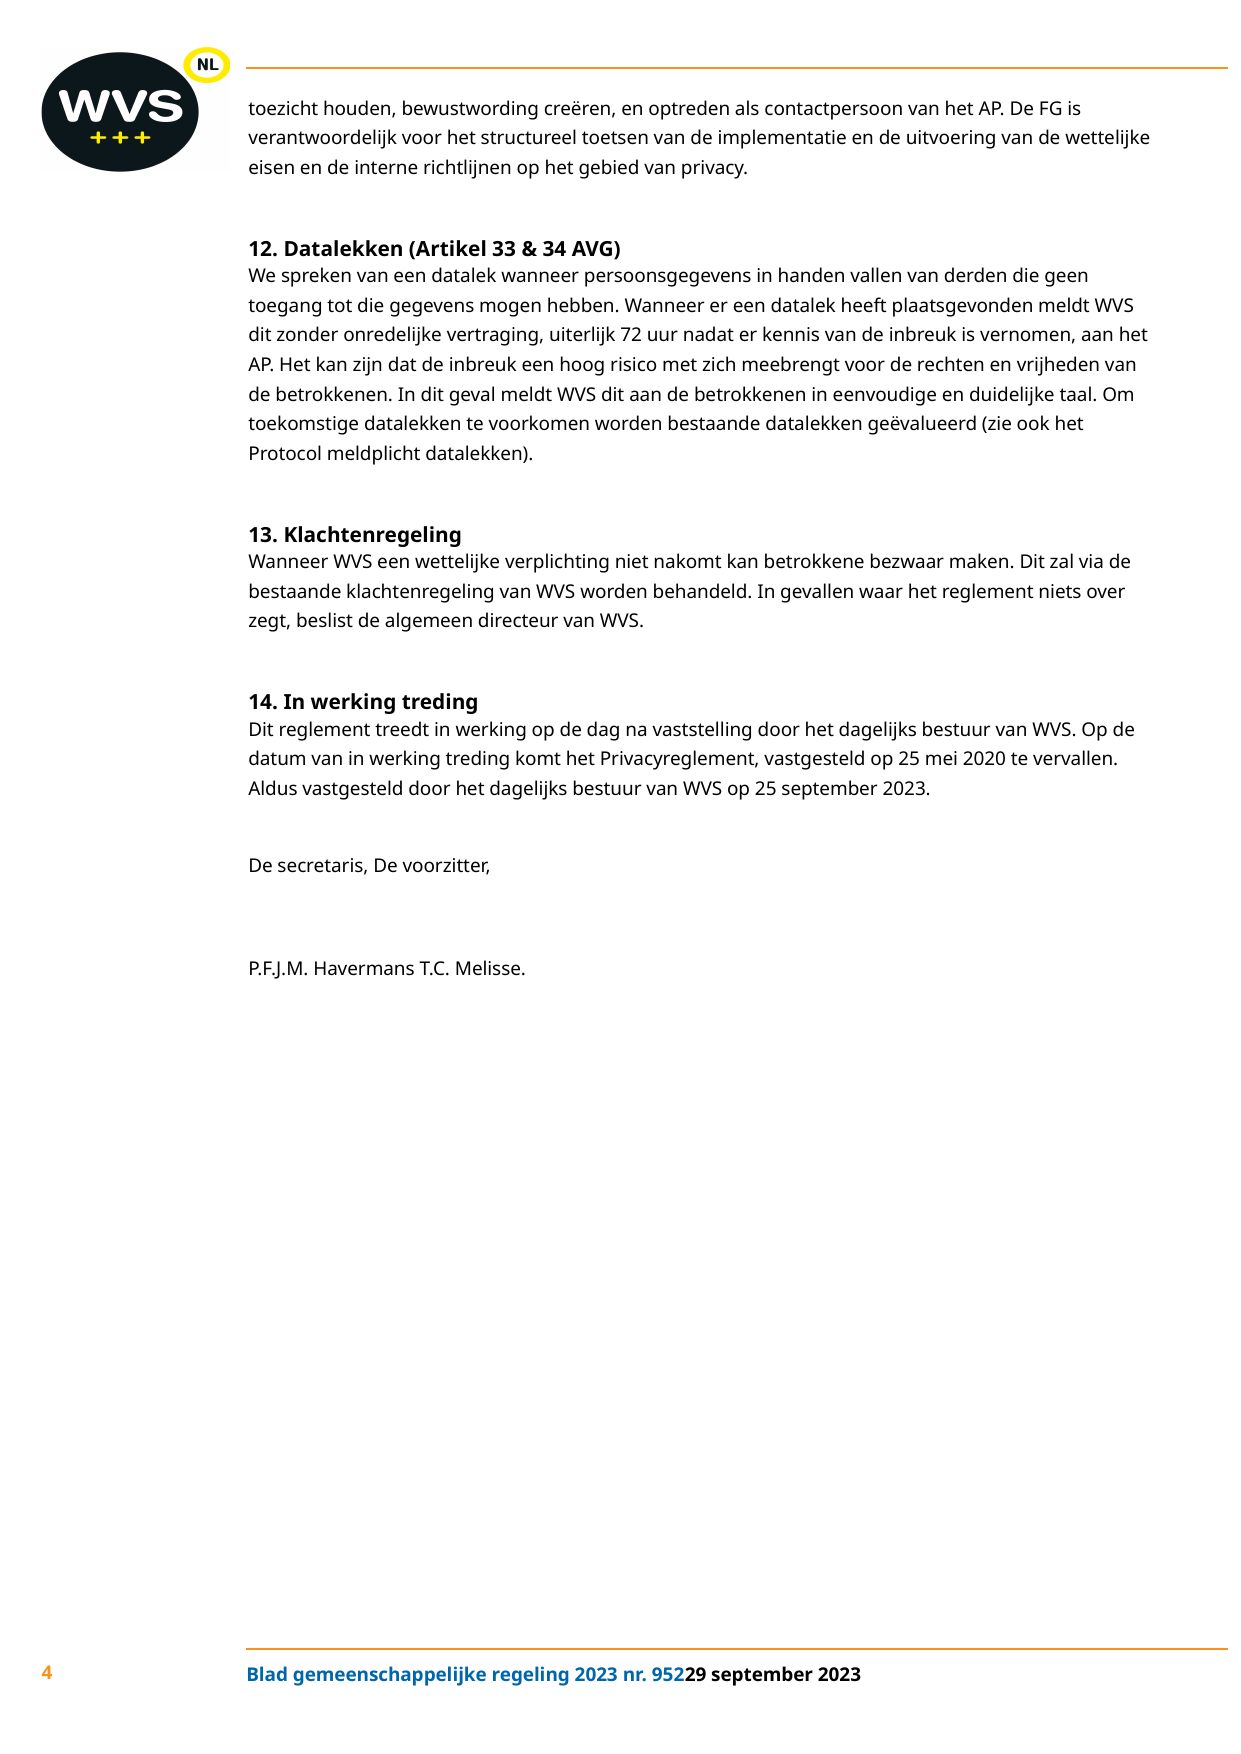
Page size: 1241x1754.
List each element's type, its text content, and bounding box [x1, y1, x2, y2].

text We spreken van een datalek wanneer persoonsgegevens in handen vallen van derden die geen toegang tot die gegevens mogen hebben. Wanneer er een datalek heeft plaatsgevonden meldt WVS dit zonder onredelijke vertraging, uiterlijk 72 uur nadat er kennis van de inbreuk is vernomen, aan het AP. Het kan zijn dat de inbreuk een hoog risico met zich meebrengt voor de rechten en vrijheden van de betrokkenen. In dit geval meldt WVS dit aan de betrokkenen in eenvoudige en duidelijke taal. Om toekomstige datalekken te voorkomen worden bestaande datalekken geëvalueerd (zie ook het Protocol meldplicht datalekken). [248, 262, 1152, 466]
text P.F.J.M. Havermans T.C. Melisse. [248, 955, 1152, 981]
text 14. In werking treding [248, 687, 1152, 716]
picture [41, 47, 231, 172]
text 12. Datalekken (Artikel 33 & 34 AVG) [248, 234, 1152, 262]
text Dit reglement treedt in werking op de dag na vaststelling door het dagelijks bestuur van WVS. Op de datum van in werking treding komt het Privacyreglement, vastgesteld op 25 mei 2020 te vervallen. [248, 716, 1152, 771]
text Wanneer WVS een wettelijke verplichting niet nakomt kan betrokkene bezwaar maken. Dit zal via de bestaande klachtenregeling van WVS worden behandeld. In gevallen waar het reglement niets over zegt, beslist de algemeen directeur van WVS. [248, 548, 1152, 633]
text De secretaris, De voorzitter, [248, 852, 1152, 878]
text 13. Klachtenregeling [248, 520, 1152, 548]
text Aldus vastgesteld door het dagelijks bestuur van WVS op 25 september 2023. [248, 775, 1152, 801]
text toezicht houden, bewustwording creëren, en optreden als contactpersoon van het AP. De FG is verantwoordelijk voor het structureel toetsen van de implementatie en de uitvoering van de wettelijke eisen en de interne richtlijnen op het gebied van privacy. [248, 95, 1152, 180]
